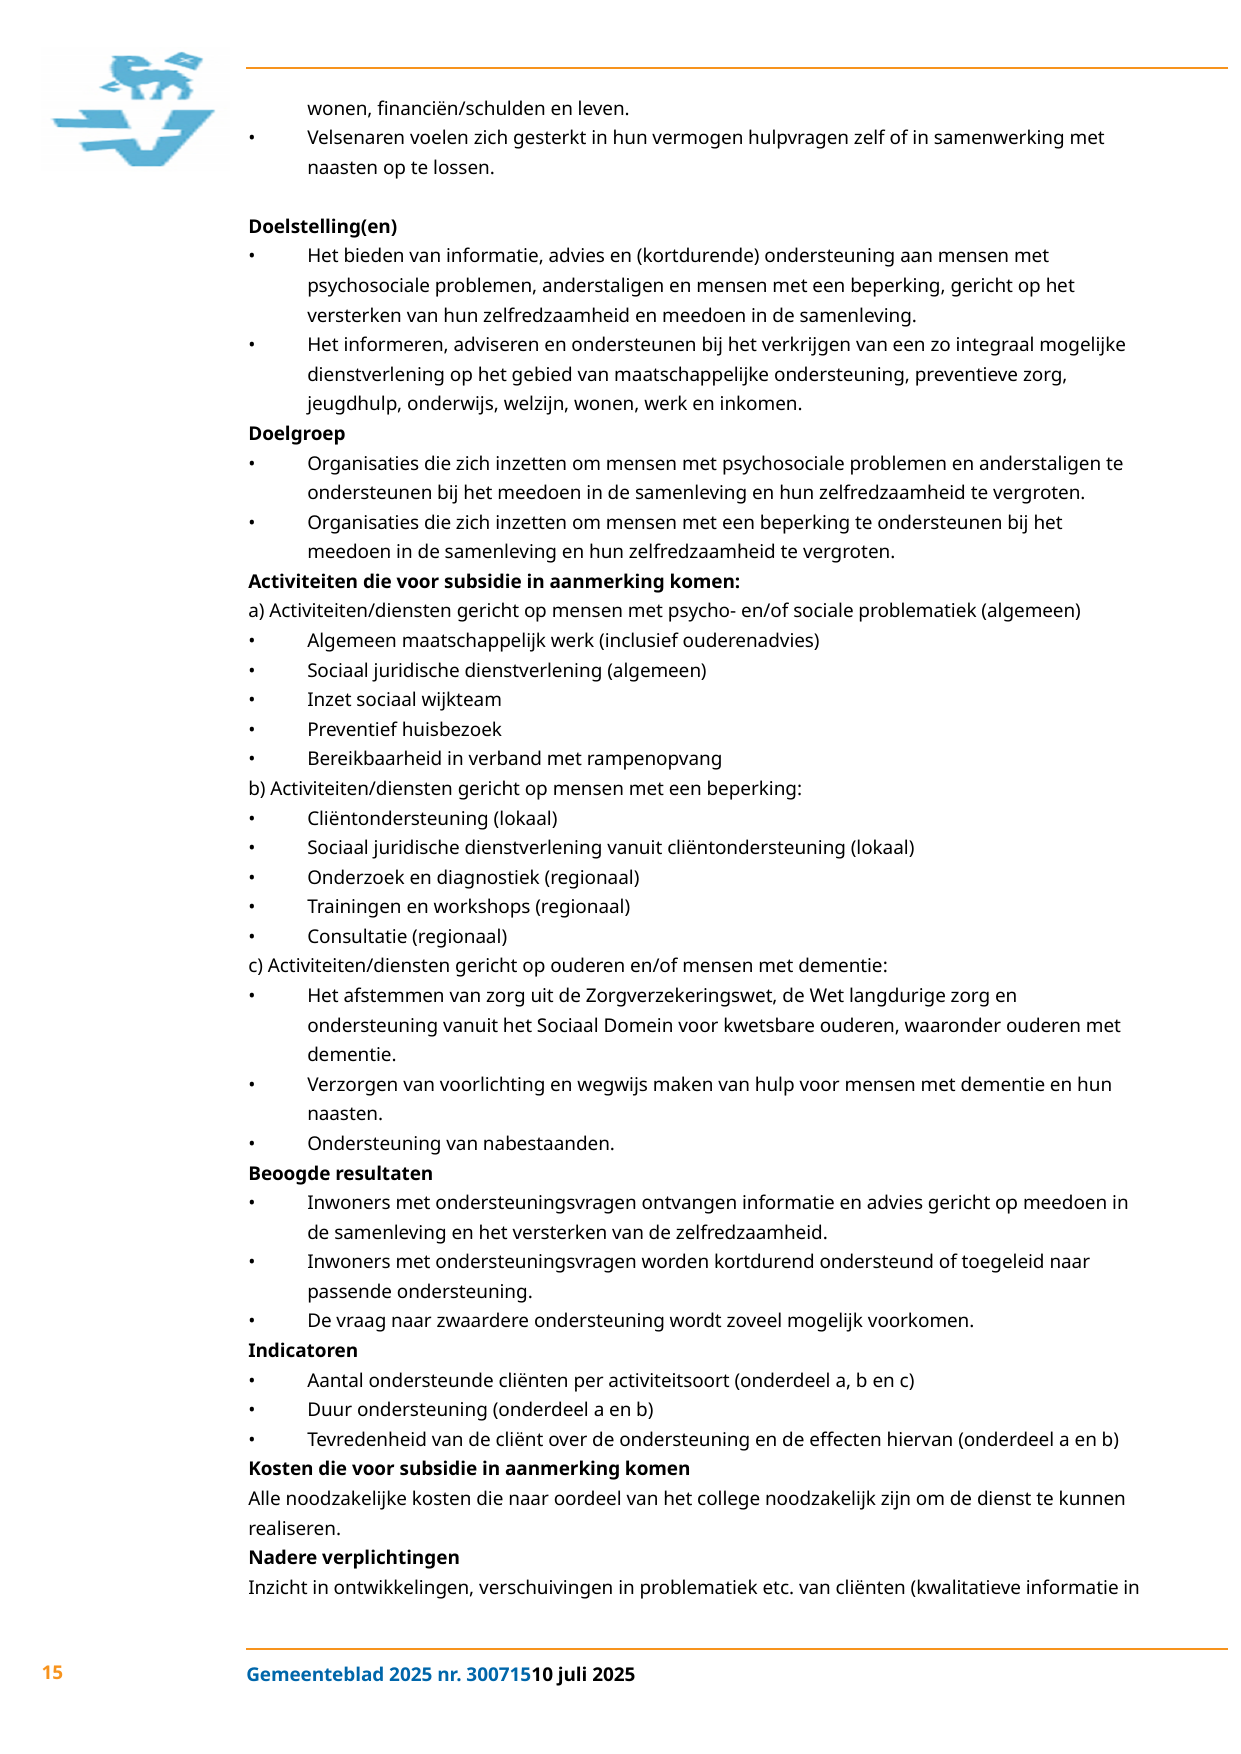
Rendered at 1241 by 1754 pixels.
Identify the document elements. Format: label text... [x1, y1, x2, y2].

text b) Activiteiten/diensten gericht op mensen met een beperking: [248, 775, 1152, 801]
list Preventief huisbezoek [248, 716, 1152, 742]
list Cliëntondersteuning (lokaal) [248, 805, 1152, 831]
list Onderzoek en diagnostiek (regionaal) [248, 864, 1152, 890]
text Doelgroep [248, 420, 1152, 446]
list Het informeren, adviseren en ondersteunen bij het verkrijgen van een zo integraal mogelijke dienstverlening op het gebied van maatschappelijke ondersteuning, preventieve zorg, jeugdhulp, onderwijs, welzijn, wonen, werk en inkomen. [248, 331, 1152, 416]
text Indicatoren [248, 1337, 1152, 1363]
text Activiteiten die voor subsidie in aanmerking komen: [248, 568, 1152, 594]
list Inwoners met ondersteuningsvragen ontvangen informatie en advies gericht op meedoen in de samenleving en het versterken van de zelfredzaamheid. [248, 1189, 1152, 1245]
list Ondersteuning van nabestaanden. [248, 1130, 1152, 1156]
text Alle noodzakelijke kosten die naar oordeel van het college noodzakelijk zijn om de dienst te kunnen realiseren. [248, 1485, 1152, 1541]
list Het afstemmen van zorg uit de Zorgverzekeringswet, de Wet langdurige zorg en ondersteuning vanuit het Sociaal Domein voor kwetsbare ouderen, waaronder ouderen met dementie. [248, 982, 1152, 1067]
text Doelstelling(en) [248, 213, 1152, 239]
list Inzet sociaal wijkteam [248, 686, 1152, 712]
list Organisaties die zich inzetten om mensen met een beperking te ondersteunen bij het meedoen in de samenleving en hun zelfredzaamheid te vergroten. [248, 509, 1152, 564]
list Verzorgen van voorlichting en wegwijs maken van hulp voor mensen met dementie en hun naasten. [248, 1071, 1152, 1126]
list Consultatie (regionaal) [248, 923, 1152, 949]
text Beoogde resultaten [248, 1160, 1152, 1186]
picture [41, 47, 231, 172]
list Het bieden van informatie, advies en (kortdurende) ondersteuning aan mensen met psychosociale problemen, anderstaligen en mensen met een beperking, gericht op het versterken van hun zelfredzaamheid en meedoen in de samenleving. [248, 243, 1152, 328]
list Aantal ondersteunde cliënten per activiteitsoort (onderdeel a, b en c) [248, 1367, 1152, 1393]
list De vraag naar zwaardere ondersteuning wordt zoveel mogelijk voorkomen. [248, 1308, 1152, 1333]
list Bereikbaarheid in verband met rampenopvang [248, 746, 1152, 771]
text c) Activiteiten/diensten gericht op ouderen en/of mensen met dementie: [248, 953, 1152, 978]
text Kosten die voor subsidie in aanmerking komen [248, 1456, 1152, 1481]
list Organisaties die zich inzetten om mensen met psychosociale problemen en anderstaligen te ondersteunen bij het meedoen in de samenleving en hun zelfredzaamheid te vergroten. [248, 450, 1152, 505]
list Sociaal juridische dienstverlening vanuit cliëntondersteuning (lokaal) [248, 834, 1152, 860]
text a) Activiteiten/diensten gericht op mensen met psycho- en/of sociale problematiek (algemeen) [248, 598, 1152, 623]
list Velsenaren voelen zich gesterkt in hun vermogen hulpvragen zelf of in samenwerking met naasten op te lossen. [248, 124, 1152, 180]
list Tevredenheid van de cliënt over de ondersteuning en de effecten hiervan (onderdeel a en b) [248, 1426, 1152, 1452]
list Trainingen en workshops (regionaal) [248, 893, 1152, 919]
list Inwoners met ondersteuningsvragen worden kortdurend ondersteund of toegeleid naar passende ondersteuning. [248, 1248, 1152, 1304]
text Inzicht in ontwikkelingen, verschuivingen in problematiek etc. van cliënten (kwalitatieve informatie in [248, 1574, 1152, 1600]
list Duur ondersteuning (onderdeel a en b) [248, 1396, 1152, 1422]
list Sociaal juridische dienstverlening (algemeen) [248, 657, 1152, 683]
list Algemeen maatschappelijk werk (inclusief ouderenadvies) [248, 627, 1152, 653]
text Nadere verplichtingen [248, 1544, 1152, 1570]
list wonen, financiën/schulden en leven. [248, 95, 1152, 121]
